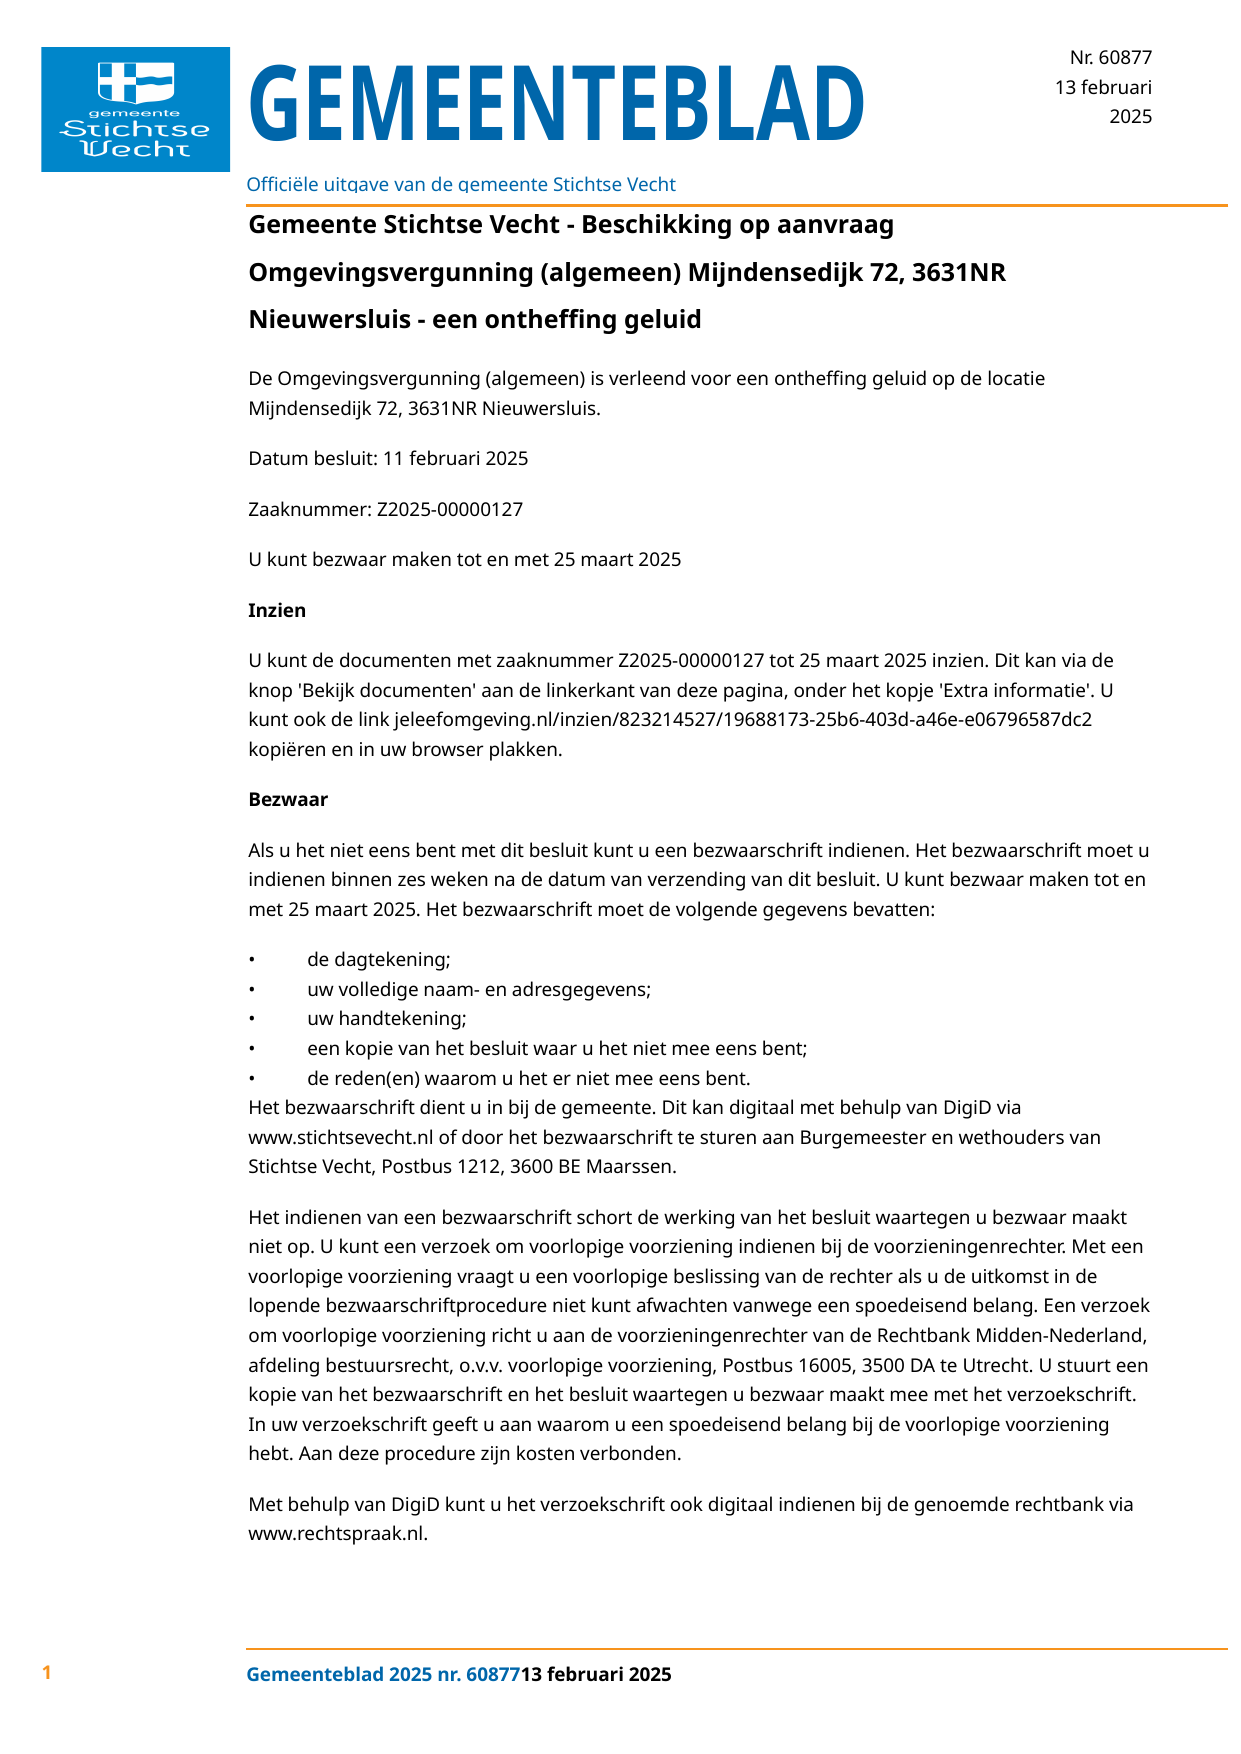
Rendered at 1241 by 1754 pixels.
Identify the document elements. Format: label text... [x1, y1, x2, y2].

text Gemeente Stichtse Vecht - Beschikking op aanvraag Omgevingsvergunning (algemeen) Mijndensedijk 72, 3631NR Nieuwersluis - een ontheffing geluid [248, 207, 1152, 336]
text Als u het niet eens bent met dit besluit kunt u een bezwaarschrift indienen. Het bezwaarschrift moet u indienen binnen zes weken na de datum van verzending van dit besluit. U kunt bezwaar maken tot en met 25 maart 2025. Het bezwaarschrift moet de volgende gegevens bevatten: [248, 837, 1152, 922]
text Bezwaar [248, 786, 1152, 812]
text Met behulp van DigiD kunt u het verzoekschrift ook digitaal indienen bij de genoemde rechtbank via www.rechtspraak.nl. [248, 1491, 1152, 1546]
text Het indienen van een bezwaarschrift schort de werking van het besluit waartegen u bezwaar maakt niet op. U kunt een verzoek om voorlopige voorziening indienen bij de voorzieningenrechter. Met een voorlopige voorziening vraagt u een voorlopige beslissing van de rechter als u de uitkomst in de lopende bezwaarschriftprocedure niet kunt afwachten vanwege een spoedeisend belang. Een verzoek om voorlopige voorziening richt u aan de voorzieningenrechter van de Rechtbank Midden-Nederland, afdeling bestuursrecht, o.v.v. voorlopige voorziening, Postbus 16005, 3500 DA te Utrecht. U stuurt een kopie van het bezwaarschrift en het besluit waartegen u bezwaar maakt mee met het verzoekschrift. In uw verzoekschrift geeft u aan waarom u een spoedeisend belang bij de voorlopige voorziening hebt. Aan deze procedure zijn kosten verbonden. [248, 1204, 1152, 1466]
list de reden(en) waarom u het er niet mee eens bent. [248, 1065, 1152, 1090]
list de dagtekening; [248, 946, 1152, 972]
list uw volledige naam- en adresgegevens; [248, 976, 1152, 1002]
list uw handtekening; [248, 1006, 1152, 1031]
text Datum besluit: 11 februari 2025 [248, 446, 1152, 471]
picture [137, 63, 174, 103]
list een kopie van het besluit waar u het niet mee eens bent; [248, 1035, 1152, 1061]
text Zaaknummer: Z2025-00000127 [248, 496, 1152, 522]
text Inzien [248, 597, 1152, 622]
text U kunt de documenten met zaaknummer Z2025-00000127 tot 25 maart 2025 inzien. Dit kan via de knop 'Bekijk documenten' aan de linkerkant van deze pagina, onder het kopje 'Extra informatie'. U kunt ook de link jeleefomgeving.nl/inzien/823214527/19688173-25b6-403d-a46e-e06796587dc2 kopiëren en in uw browser plakken. [248, 647, 1152, 762]
text De Omgevingsvergunning (algemeen) is verleend voor een ontheffing geluid op de locatie Mijndensedijk 72, 3631NR Nieuwersluis. [248, 366, 1152, 421]
picture [99, 63, 135, 101]
text U kunt bezwaar maken tot en met 25 maart 2025 [248, 546, 1152, 572]
text Het bezwaarschrift dient u in bij de gemeente. Dit kan digitaal met behulp van DigiD via www.stichtsevecht.nl of door het bezwaarschrift te sturen aan Burgemeester en wethouders van Stichtse Vecht, Postbus 1212, 3600 BE Maarssen. [248, 1094, 1152, 1179]
